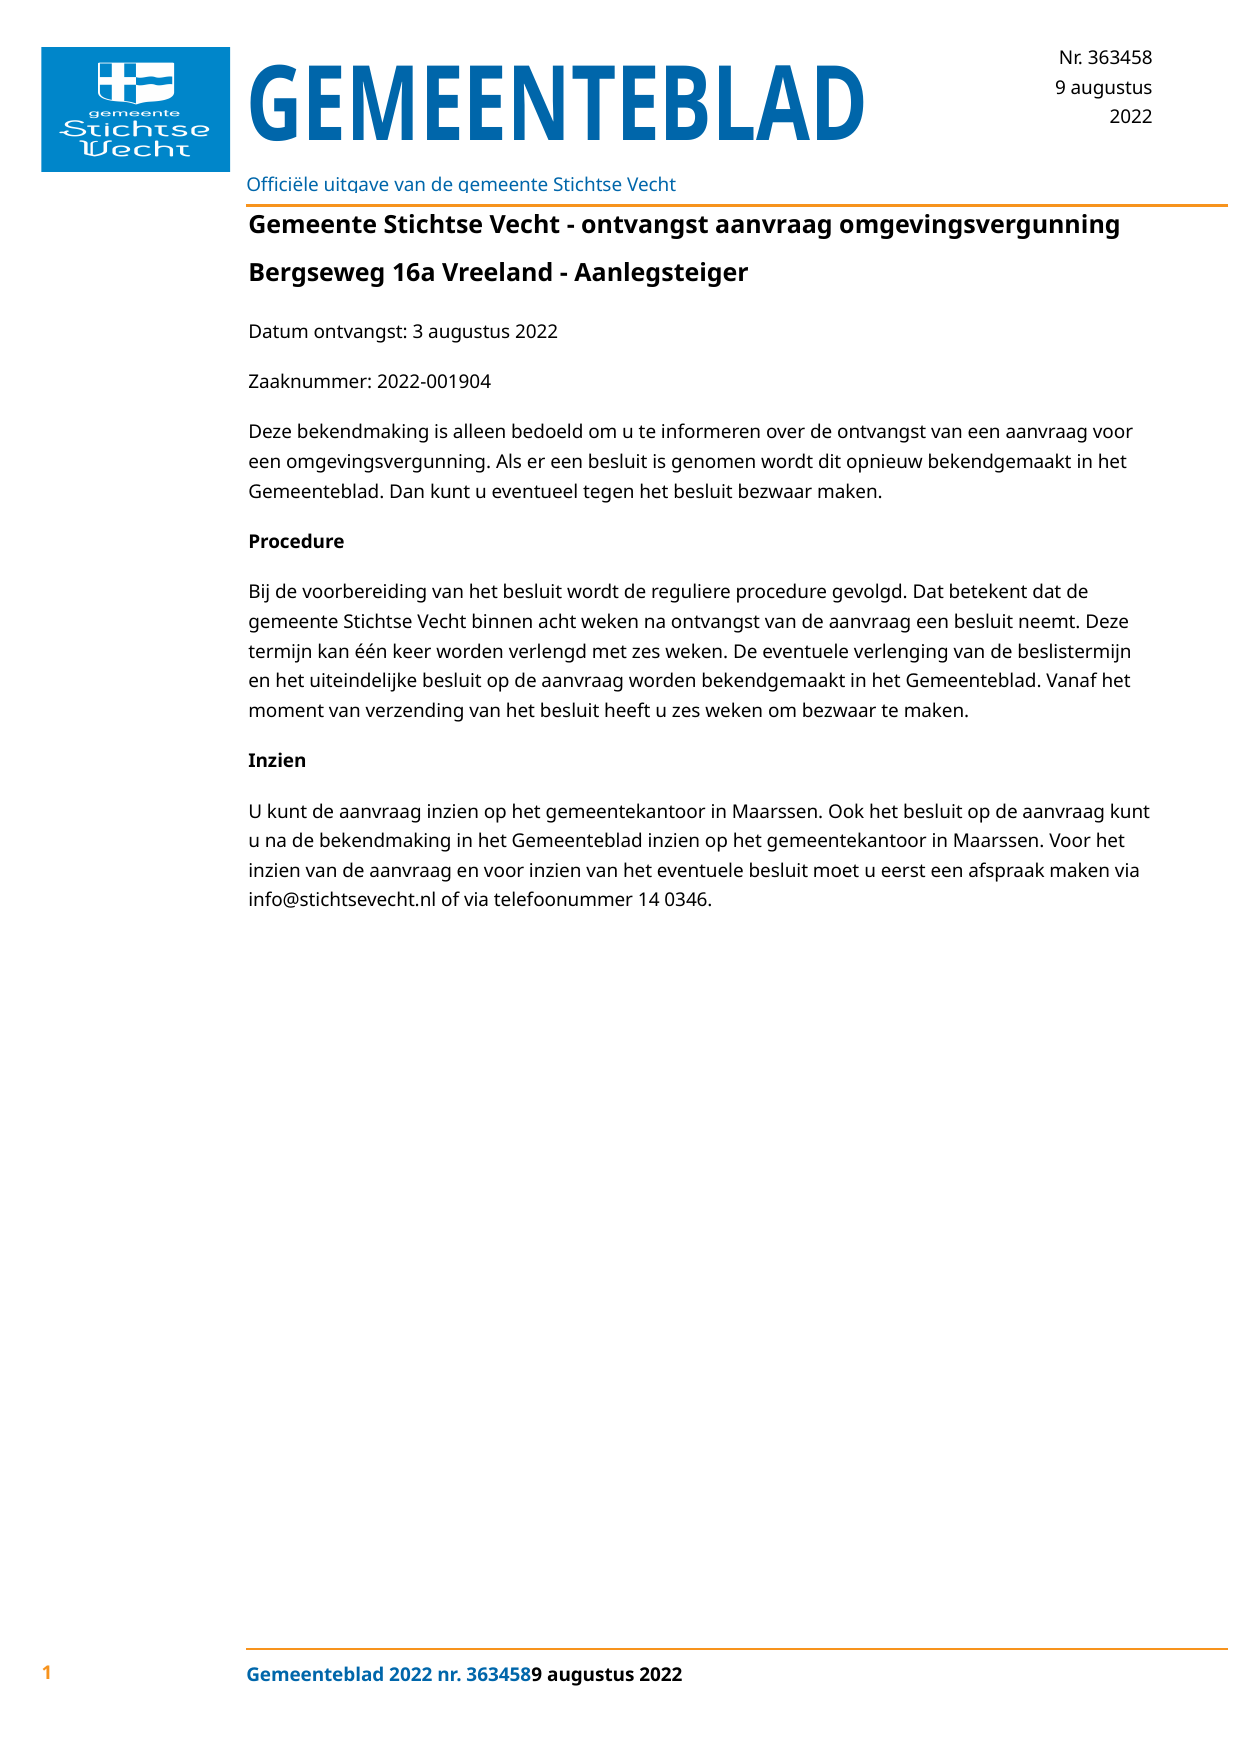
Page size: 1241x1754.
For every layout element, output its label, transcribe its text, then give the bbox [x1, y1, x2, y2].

text Procedure [248, 528, 1152, 554]
picture [99, 63, 135, 101]
text Deze bekendmaking is alleen bedoeld om u te informeren over de ontvangst van een aanvraag voor een omgevingsvergunning. Als er een besluit is genomen wordt dit opnieuw bekendgemaakt in het Gemeenteblad. Dan kunt u eventueel tegen het besluit bezwaar maken. [248, 419, 1152, 504]
text Gemeente Stichtse Vecht - ontvangst aanvraag omgevingsvergunning Bergseweg 16a Vreeland - Aanlegsteiger [248, 207, 1152, 288]
picture [137, 63, 174, 103]
text Datum ontvangst: 3 augustus 2022 [248, 318, 1152, 344]
text Zaaknummer: 2022-001904 [248, 368, 1152, 394]
text Bij de voorbereiding van het besluit wordt de reguliere procedure gevolgd. Dat betekent dat de gemeente Stichtse Vecht binnen acht weken na ontvangst van de aanvraag een besluit neemt. Deze termijn kan één keer worden verlengd met zes weken. De eventuele verlenging van de beslistermijn en het uiteindelijke besluit op de aanvraag worden bekendgemaakt in het Gemeenteblad. Vanaf het moment van verzending van het besluit heeft u zes weken om bezwaar te maken. [248, 579, 1152, 723]
text U kunt de aanvraag inzien op het gemeentekantoor in Maarssen. Ook het besluit op de aanvraag kunt u na de bekendmaking in het Gemeenteblad inzien op het gemeentekantoor in Maarssen. Voor het inzien van de aanvraag en voor inzien van het eventuele besluit moet u eerst een afspraak maken via info@stichtsevecht.nl of via telefoonummer 14 0346. [248, 798, 1152, 912]
text Inzien [248, 747, 1152, 773]
